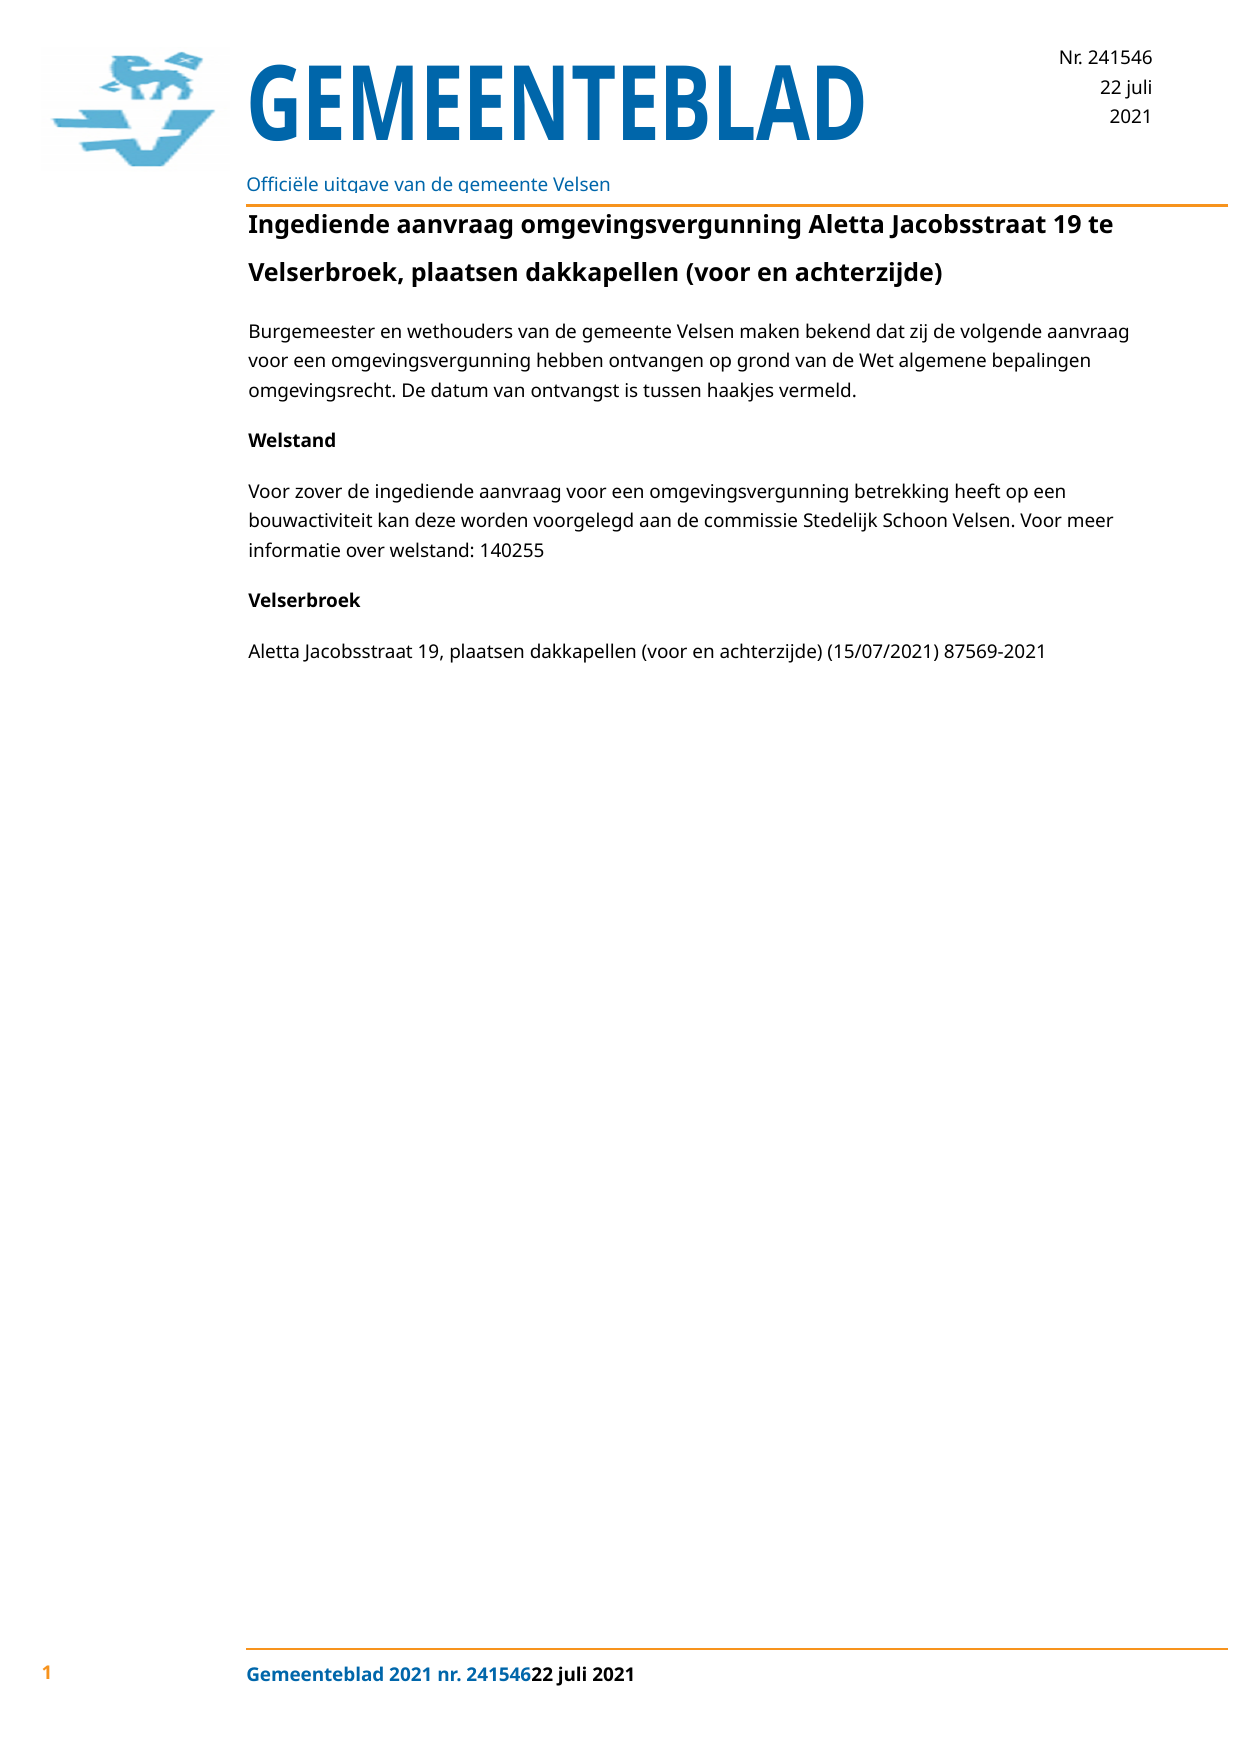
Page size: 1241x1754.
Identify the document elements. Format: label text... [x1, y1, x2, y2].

text Aletta Jacobsstraat 19, plaatsen dakkapellen (voor en achterzijde) (15/07/2021) 87569-2021 [248, 638, 1152, 664]
text Ingediende aanvraag omgevingsvergunning Aletta Jacobsstraat 19 te Velserbroek, plaatsen dakkapellen (voor en achterzijde) [248, 207, 1152, 288]
text Burgemeester en wethouders van de gemeente Velsen maken bekend dat zij de volgende aanvraag voor een omgevingsvergunning hebben ontvangen op grond van de Wet algemene bepalingen omgevingsrecht. De datum van ontvangst is tussen haakjes vermeld. [248, 318, 1152, 403]
text Velserbroek [248, 587, 1152, 613]
text Welstand [248, 427, 1152, 453]
text Voor zover de ingediende aanvraag voor een omgevingsvergunning betrekking heeft op een bouwactiviteit kan deze worden voorgelegd aan de commissie Stedelijk Schoon Velsen. Voor meer informatie over welstand: 140255 [248, 478, 1152, 563]
picture [41, 47, 231, 172]
